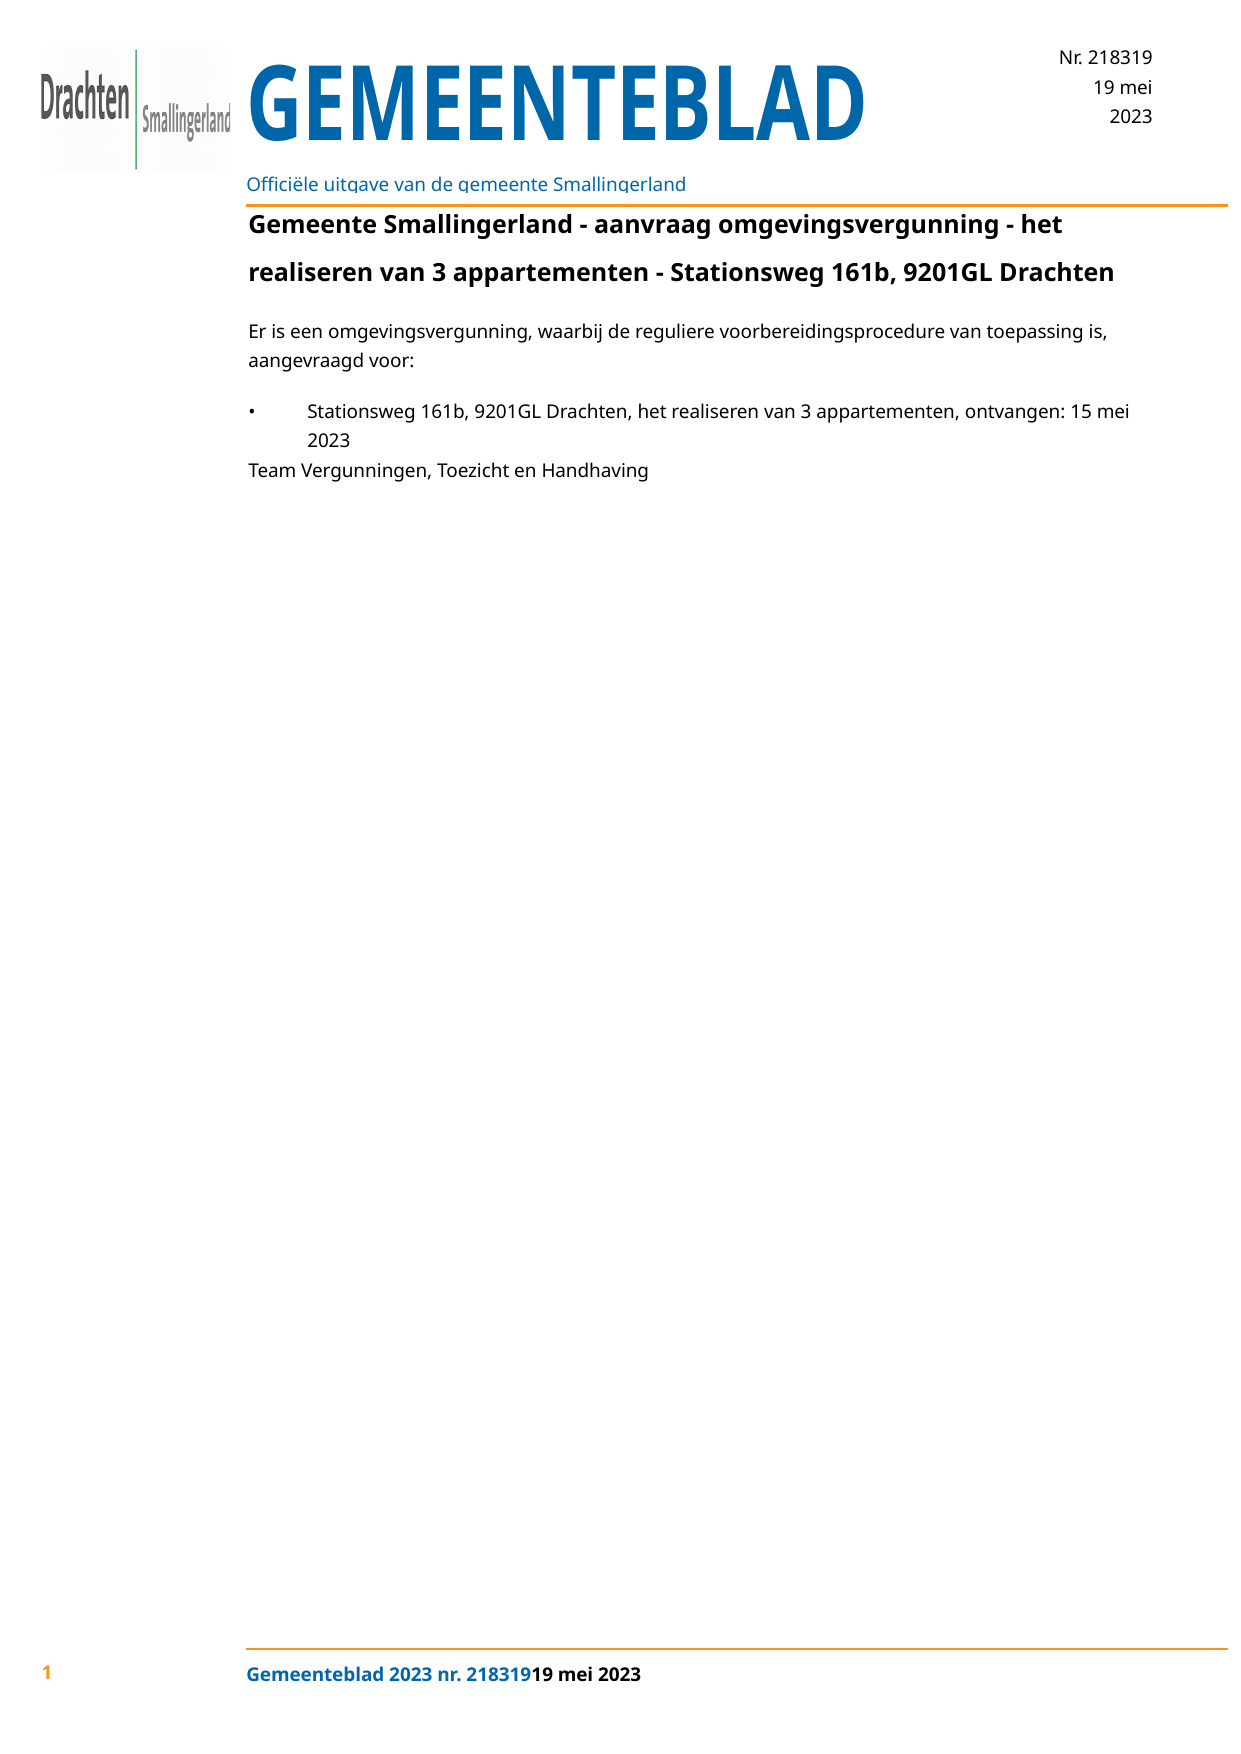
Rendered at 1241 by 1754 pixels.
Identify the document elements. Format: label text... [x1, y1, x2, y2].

text Team Vergunningen, Toezicht en Handhaving [248, 457, 1152, 483]
picture [41, 47, 231, 172]
text Gemeente Smallingerland - aanvraag omgevingsvergunning - het realiseren van 3 appartementen - Stationsweg 161b, 9201GL Drachten [248, 207, 1152, 288]
text Er is een omgevingsvergunning, waarbij de reguliere voorbereidingsprocedure van toepassing is, aangevraagd voor: [248, 318, 1152, 373]
list Stationsweg 161b, 9201GL Drachten, het realiseren van 3 appartementen, ontvangen: 15 mei 2023 [248, 398, 1152, 453]
